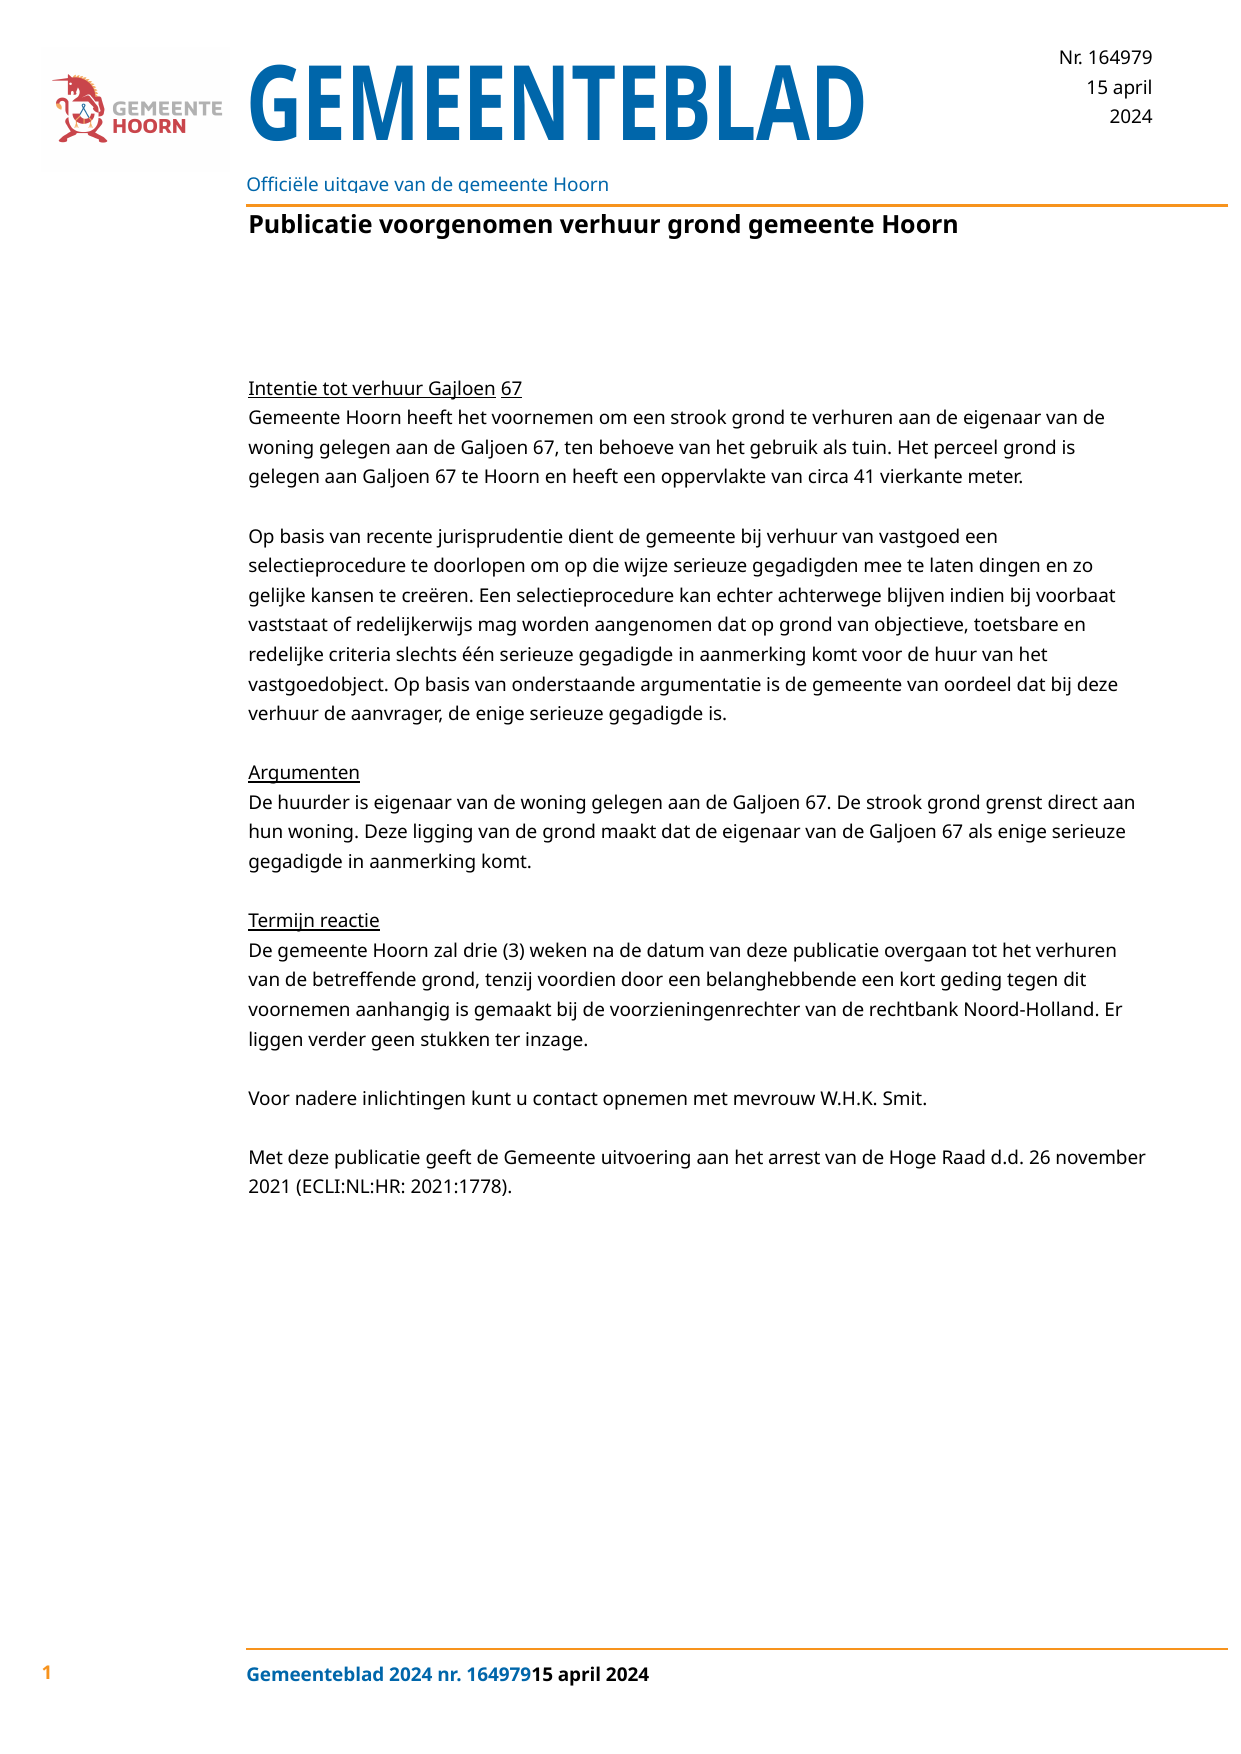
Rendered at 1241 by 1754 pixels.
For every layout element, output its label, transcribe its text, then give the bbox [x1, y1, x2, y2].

text Gemeente Hoorn heeft het voornemen om een strook grond te verhuren aan de eigenaar van de woning gelegen aan de Galjoen 67, ten behoeve van het gebruik als tuin. Het perceel grond is gelegen aan Galjoen 67 te Hoorn en heeft een oppervlakte van circa 41 vierkante meter. [248, 404, 1152, 489]
text De gemeente Hoorn zal drie (3) weken na de datum van deze publicatie overgaan tot het verhuren van de betreffende grond, tenzij voordien door een belanghebbende een kort geding tegen dit voornemen aanhangig is gemaakt bij de voorzieningenrechter van de rechtbank Noord-Holland. Er liggen verder geen stukken ter inzage. [248, 937, 1152, 1051]
text Voor nadere inlichtingen kunt u contact opnemen met mevrouw W.H.K. Smit. [248, 1085, 1152, 1111]
picture [41, 47, 231, 172]
text Intentie tot verhuur Gajloen 67 [248, 375, 1152, 401]
text Argumenten [248, 759, 1152, 785]
text Termijn reactie [248, 907, 1152, 933]
text Met deze publicatie geeft de Gemeente uitvoering aan het arrest van de Hoge Raad d.d. 26 november 2021 (ECLI:NL:HR: 2021:1778). [248, 1144, 1152, 1199]
text De huurder is eigenaar van de woning gelegen aan de Galjoen 67. De strook grond grenst direct aan hun woning. Deze ligging van de grond maakt dat de eigenaar van de Galjoen 67 als enige serieuze gegadigde in aanmerking komt. [248, 789, 1152, 874]
text Publicatie voorgenomen verhuur grond gemeente Hoorn [248, 207, 1152, 241]
text Op basis van recente jurisprudentie dient de gemeente bij verhuur van vastgoed een selectieprocedure te doorlopen om op die wijze serieuze gegadigden mee te laten dingen en zo gelijke kansen te creëren. Een selectieprocedure kan echter achterwege blijven indien bij voorbaat vaststaat of redelijkerwijs mag worden aangenomen dat op grond van objectieve, toetsbare en redelijke criteria slechts één serieuze gegadigde in aanmerking komt voor de huur van het vastgoedobject. Op basis van onderstaande argumentatie is de gemeente van oordeel dat bij deze verhuur de aanvrager, de enige serieuze gegadigde is. [248, 523, 1152, 726]
